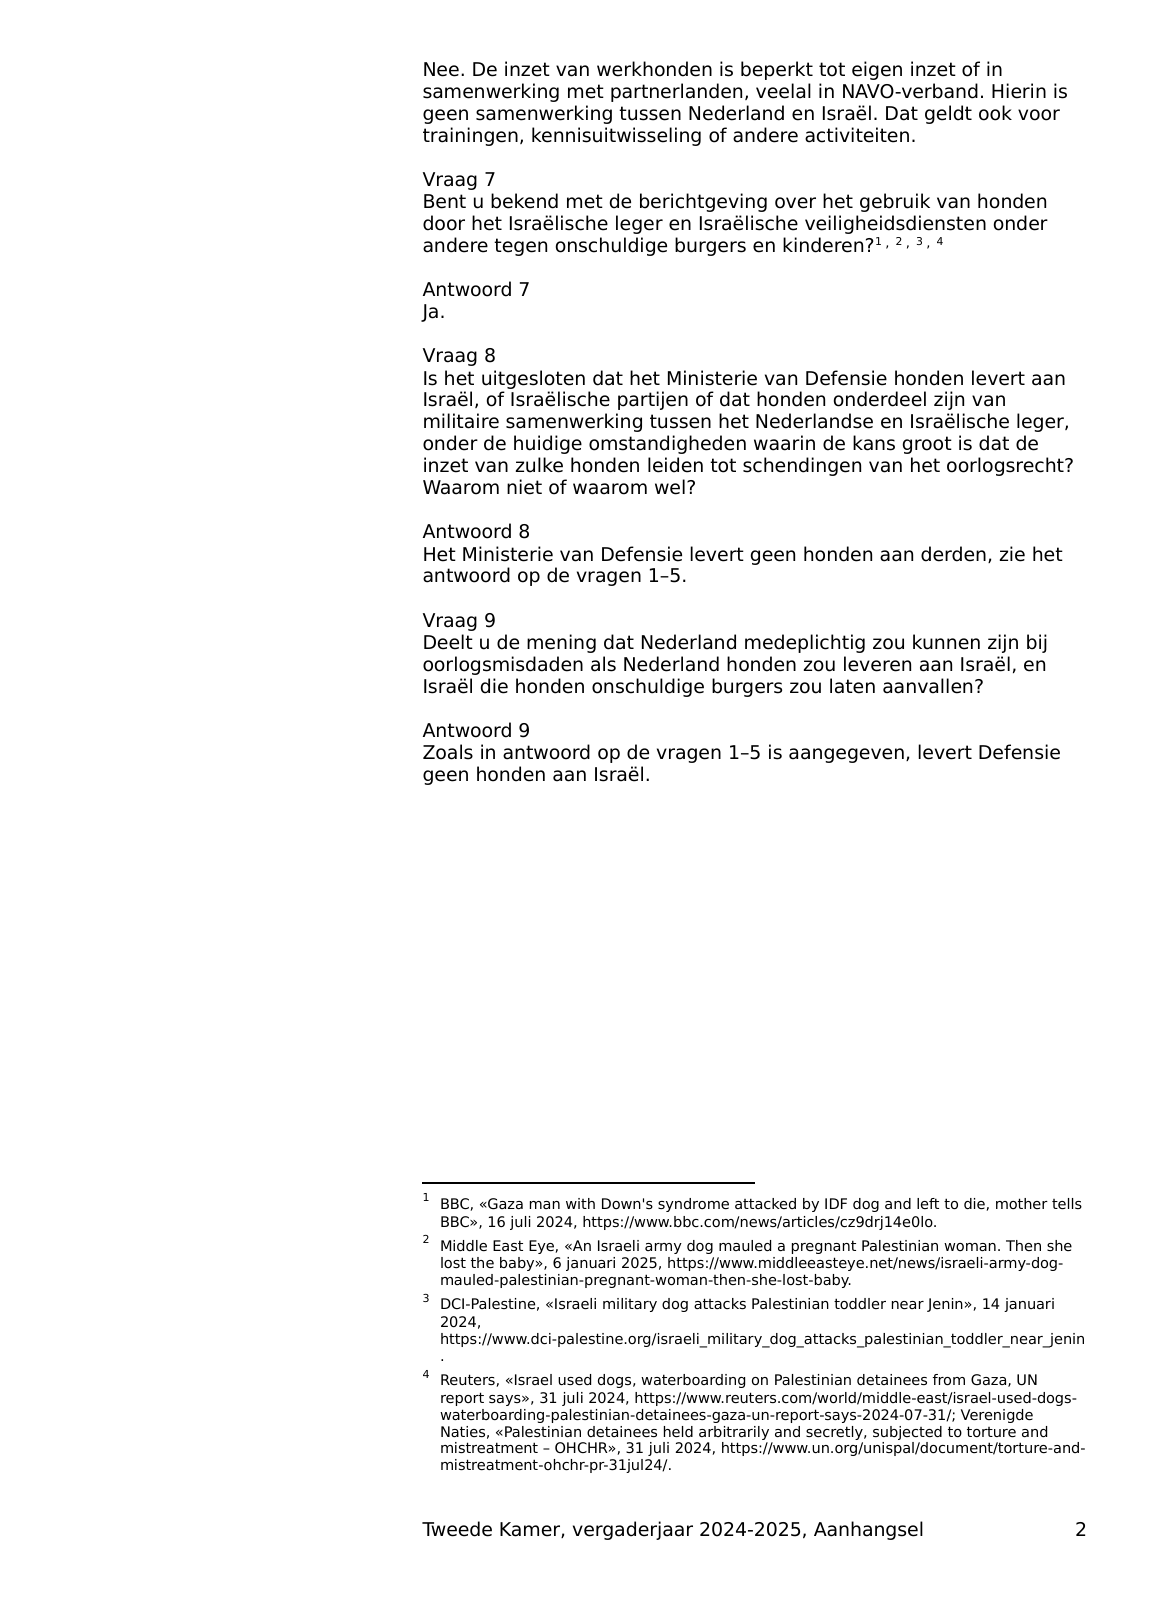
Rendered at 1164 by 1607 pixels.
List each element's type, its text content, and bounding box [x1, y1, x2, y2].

text Middle East Eye, «An Israeli army dog mauled a pregnant Palestinian woman. Then she lost the baby», 6 januari 2025, https://www.middleeasteye.net/news/israeli-army-dog-mauled-palestinian-pregnant-woman-then-she-lost-baby. [422, 1233, 1087, 1289]
text Vraag 9 [422, 609, 1087, 632]
text Nee. De inzet van werkhonden is beperkt tot eigen inzet of in samenwerking met partnerlanden, veelal in NAVO-verband. Hierin is geen samenwerking tussen Nederland en Israël. Dat geldt ook voor trainingen, kennisuitwisseling of andere activiteiten. [422, 59, 1087, 147]
text BBC, «Gaza man with Down's syndrome attacked by IDF dog and left to die, mother tells BBC», 16 juli 2024, https://www.bbc.com/news/articles/cz9drj14e0lo. [422, 1192, 1087, 1231]
text Reuters, «Israel used dogs, waterboarding on Palestinian detainees from Gaza, UN report says», 31 juli 2024, https://www.reuters.com/world/middle-east/israel-used-dogs-waterboarding-palestinian-detainees-gaza-un-report-says-2024-07-31/; Verenigde Naties, «Palestinian detainees held arbitrarily and secretly, subjected to torture and mistreatment – OHCHR», 31 juli 2024, https://www.un.org/unispal/document/torture-and-mistreatment-ohchr-pr-31jul24/. [422, 1368, 1087, 1474]
text Vraag 8 [422, 345, 1087, 367]
text Is het uitgesloten dat het Ministerie van Defensie honden levert aan Israël, of Israëlische partijen of dat honden onderdeel zijn van militaire samenwerking tussen het Nederlandse en Israëlische leger, onder de huidige omstandigheden waarin de kans groot is dat de inzet van zulke honden leiden tot schendingen van het oorlogsrecht? Waarom niet of waarom wel? [422, 367, 1087, 499]
text Antwoord 7 [422, 279, 1087, 301]
text Zoals in antwoord op de vragen 1–5 is aangegeven, levert Defensie geen honden aan Israël. [422, 742, 1087, 786]
text Bent u bekend met de berichtgeving over het gebruik van honden door het Israëlische leger en Israëlische veiligheidsdiensten onder andere tegen onschuldige burgers en kinderen?, , , [422, 191, 1087, 257]
text Ja. [422, 301, 1087, 323]
text Het Ministerie van Defensie levert geen honden aan derden, zie het antwoord op de vragen 1–5. [422, 543, 1087, 587]
text DCI-Palestine, «Israeli military dog attacks Palestinian toddler near Jenin», 14 januari 2024, https://www.dci-palestine.org/israeli_military_dog_attacks_palestinian_toddler_near_jenin. [422, 1292, 1087, 1365]
text Antwoord 9 [422, 720, 1087, 742]
text Vraag 7 [422, 169, 1087, 191]
text Deelt u de mening dat Nederland medeplichtig zou kunnen zijn bij oorlogsmisdaden als Nederland honden zou leveren aan Israël, en Israël die honden onschuldige burgers zou laten aanvallen? [422, 632, 1087, 697]
text Antwoord 8 [422, 521, 1087, 543]
